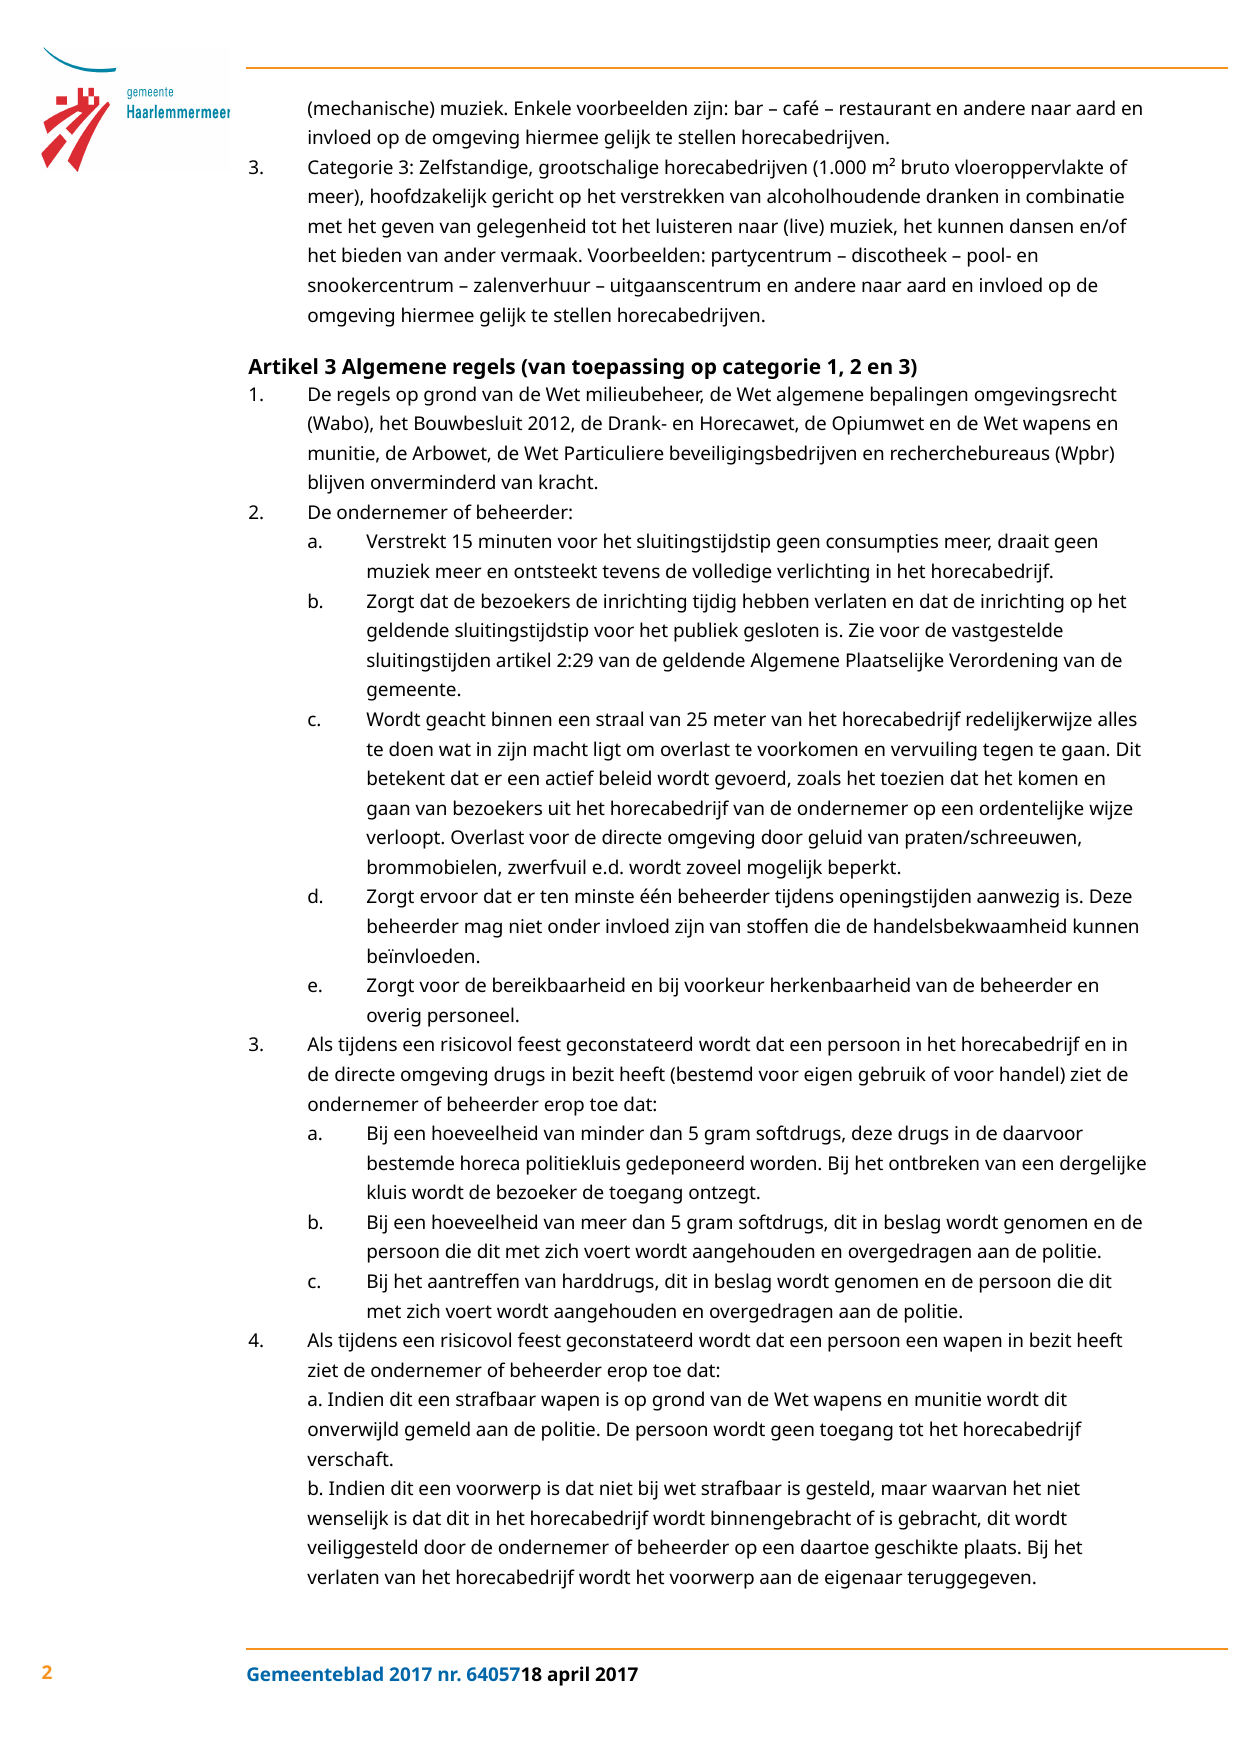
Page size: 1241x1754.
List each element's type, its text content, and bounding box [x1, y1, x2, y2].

picture [41, 47, 231, 172]
list Wordt geacht binnen een straal van 25 meter van het horecabedrijf redelijkerwijze alles te doen wat in zijn macht ligt om overlast te voorkomen en vervuiling tegen te gaan. Dit betekent dat er een actief beleid wordt gevoerd, zoals het toezien dat het komen en gaan van bezoekers uit het horecabedrijf van de ondernemer op een ordentelijke wijze verloopt. Overlast voor de directe omgeving door geluid van praten/schreeuwen, brommobielen, zwerfvuil e.d. wordt zoveel mogelijk beperkt. [307, 706, 1152, 880]
list b. Indien dit een voorwerp is dat niet bij wet strafbaar is gesteld, maar waarvan het niet wenselijk is dat dit in het horecabedrijf wordt binnengebracht of is gebracht, dit wordt veiliggesteld door de ondernemer of beheerder op een daartoe geschikte plaats. Bij het verlaten van het horecabedrijf wordt het voorwerp aan de eigenaar teruggegeven. [248, 1475, 1152, 1590]
list Zorgt ervoor dat er ten minste één beheerder tijdens openingstijden aanwezig is. Deze beheerder mag niet onder invloed zijn van stoffen die de handelsbekwaamheid kunnen beïnvloeden. [307, 884, 1152, 968]
list De ondernemer of beheerder: [248, 499, 1152, 525]
list Bij een hoeveelheid van meer dan 5 gram softdrugs, dit in beslag wordt genomen en de persoon die dit met zich voert wordt aangehouden en overgedragen aan de politie. [307, 1209, 1152, 1264]
list Categorie 3: Zelfstandige, grootschalige horecabedrijven (1.000 m² bruto vloeroppervlakte of meer), hoofdzakelijk gericht op het verstrekken van alcoholhoudende dranken in combinatie met het geven van gelegenheid tot het luisteren naar (live) muziek, het kunnen dansen en/of het bieden van ander vermaak. Voorbeelden: partycentrum – discotheek – pool- en snookercentrum – zalenverhuur – uitgaanscentrum en andere naar aard en invloed op de omgeving hiermee gelijk te stellen horecabedrijven. [248, 154, 1152, 328]
list De regels op grond van de Wet milieubeheer, de Wet algemene bepalingen omgevingsrecht (Wabo), het Bouwbesluit 2012, de Drank- en Horecawet, de Opiumwet en de Wet wapens en munitie, de Arbowet, de Wet Particuliere beveiligingsbedrijven en recherchebureaus (Wpbr) blijven onverminderd van kracht. [248, 381, 1152, 495]
list Bij het aantreffen van harddrugs, dit in beslag wordt genomen en de persoon die dit met zich voert wordt aangehouden en overgedragen aan de politie. [307, 1268, 1152, 1323]
list a. Indien dit een strafbaar wapen is op grond van de Wet wapens en munitie wordt dit onverwijld gemeld aan de politie. De persoon wordt geen toegang tot het horecabedrijf verschaft. [248, 1387, 1152, 1471]
list Bij een hoeveelheid van minder dan 5 gram softdrugs, deze drugs in de daarvoor bestemde horeca politiekluis gedeponeerd worden. Bij het ontbreken van een dergelijke kluis wordt de bezoeker de toegang ontzegt. [307, 1120, 1152, 1205]
list Zorgt voor de bereikbaarheid en bij voorkeur herkenbaarheid van de beheerder en overig personeel. [307, 972, 1152, 1028]
list Als tijdens een risicovol feest geconstateerd wordt dat een persoon een wapen in bezit heeft ziet de ondernemer of beheerder erop toe dat: [248, 1327, 1152, 1383]
list (mechanische) muziek. Enkele voorbeelden zijn: bar – café – restaurant en andere naar aard en invloed op de omgeving hiermee gelijk te stellen horecabedrijven. [248, 95, 1152, 150]
list Zorgt dat de bezoekers de inrichting tijdig hebben verlaten en dat de inrichting op het geldende sluitingstijdstip voor het publiek gesloten is. Zie voor de vastgestelde sluitingstijden artikel 2:29 van de geldende Algemene Plaatselijke Verordening van de gemeente. [307, 588, 1152, 702]
list Als tijdens een risicovol feest geconstateerd wordt dat een persoon in het horecabedrijf en in de directe omgeving drugs in bezit heeft (bestemd voor eigen gebruik of voor handel) ziet de ondernemer of beheerder erop toe dat: [248, 1032, 1152, 1116]
list Verstrekt 15 minuten voor het sluitingstijdstip geen consumpties meer, draait geen muziek meer en ontsteekt tevens de volledige verlichting in het horecabedrijf. [307, 529, 1152, 584]
text Artikel 3 Algemene regels (van toepassing op categorie 1, 2 en 3) [248, 352, 1152, 381]
